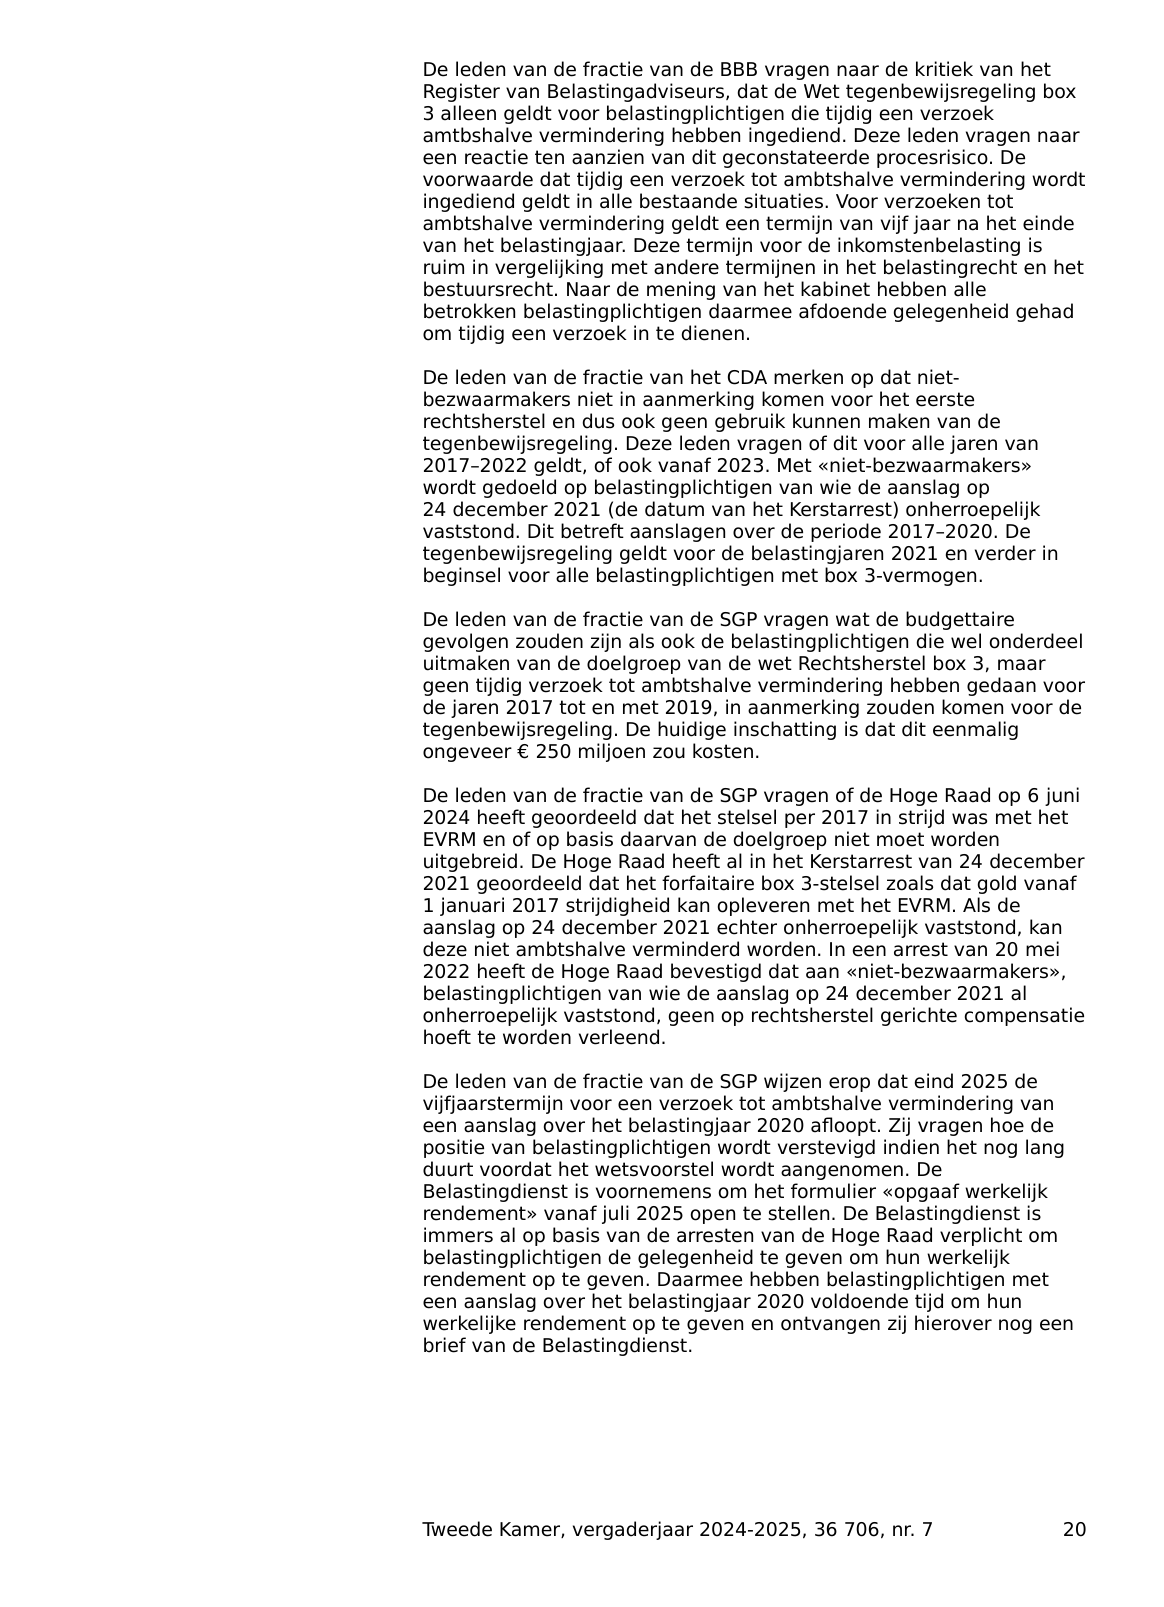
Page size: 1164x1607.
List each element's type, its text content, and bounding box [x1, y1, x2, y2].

text De leden van de fractie van het CDA merken op dat niet-bezwaarmakers niet in aanmerking komen voor het eerste rechtsherstel en dus ook geen gebruik kunnen maken van de tegenbewijsregeling. Deze leden vragen of dit voor alle jaren van 2017–2022 geldt, of ook vanaf 2023. Met «niet-bezwaarmakers» wordt gedoeld op belastingplichtigen van wie de aanslag op 24 december 2021 (de datum van het Kerstarrest) onherroepelijk vaststond. Dit betreft aanslagen over de periode 2017–2020. De tegenbewijsregeling geldt voor de belastingjaren 2021 en verder in beginsel voor alle belastingplichtigen met box 3-vermogen. [422, 367, 1087, 587]
text De leden van de fractie van de SGP vragen wat de budgettaire gevolgen zouden zijn als ook de belastingplichtigen die wel onderdeel uitmaken van de doelgroep van de wet Rechtsherstel box 3, maar geen tijdig verzoek tot ambtshalve vermindering hebben gedaan voor de jaren 2017 tot en met 2019, in aanmerking zouden komen voor de tegenbewijsregeling. De huidige inschatting is dat dit eenmalig ongeveer € 250 miljoen zou kosten. [422, 609, 1087, 763]
text De leden van de fractie van de SGP vragen of de Hoge Raad op 6 juni 2024 heeft geoordeeld dat het stelsel per 2017 in strijd was met het EVRM en of op basis daarvan de doelgroep niet moet worden uitgebreid. De Hoge Raad heeft al in het Kerstarrest van 24 december 2021 geoordeeld dat het forfaitaire box 3-stelsel zoals dat gold vanaf 1 januari 2017 strijdigheid kan opleveren met het EVRM. Als de aanslag op 24 december 2021 echter onherroepelijk vaststond, kan deze niet ambtshalve verminderd worden. In een arrest van 20 mei 2022 heeft de Hoge Raad bevestigd dat aan «niet-bezwaarmakers», belastingplichtigen van wie de aanslag op 24 december 2021 al onherroepelijk vaststond, geen op rechtsherstel gerichte compensatie hoeft te worden verleend. [422, 785, 1087, 1049]
text De leden van de fractie van de BBB vragen naar de kritiek van het Register van Belastingadviseurs, dat de Wet tegenbewijsregeling box 3 alleen geldt voor belastingplichtigen die tijdig een verzoek amtbshalve vermindering hebben ingediend. Deze leden vragen naar een reactie ten aanzien van dit geconstateerde procesrisico. De voorwaarde dat tijdig een verzoek tot ambtshalve vermindering wordt ingediend geldt in alle bestaande situaties. Voor verzoeken tot ambtshalve vermindering geldt een termijn van vijf jaar na het einde van het belastingjaar. Deze termijn voor de inkomstenbelasting is ruim in vergelijking met andere termijnen in het belastingrecht en het bestuursrecht. Naar de mening van het kabinet hebben alle betrokken belastingplichtigen daarmee afdoende gelegenheid gehad om tijdig een verzoek in te dienen. [422, 59, 1087, 345]
text De leden van de fractie van de SGP wijzen erop dat eind 2025 de vijfjaarstermijn voor een verzoek tot ambtshalve vermindering van een aanslag over het belastingjaar 2020 afloopt. Zij vragen hoe de positie van belastingplichtigen wordt verstevigd indien het nog lang duurt voordat het wetsvoorstel wordt aangenomen. De Belastingdienst is voornemens om het formulier «opgaaf werkelijk rendement» vanaf juli 2025 open te stellen. De Belastingdienst is immers al op basis van de arresten van de Hoge Raad verplicht om belastingplichtigen de gelegenheid te geven om hun werkelijk rendement op te geven. Daarmee hebben belastingplichtigen met een aanslag over het belastingjaar 2020 voldoende tijd om hun werkelijke rendement op te geven en ontvangen zij hierover nog een brief van de Belastingdienst. [422, 1071, 1087, 1357]
